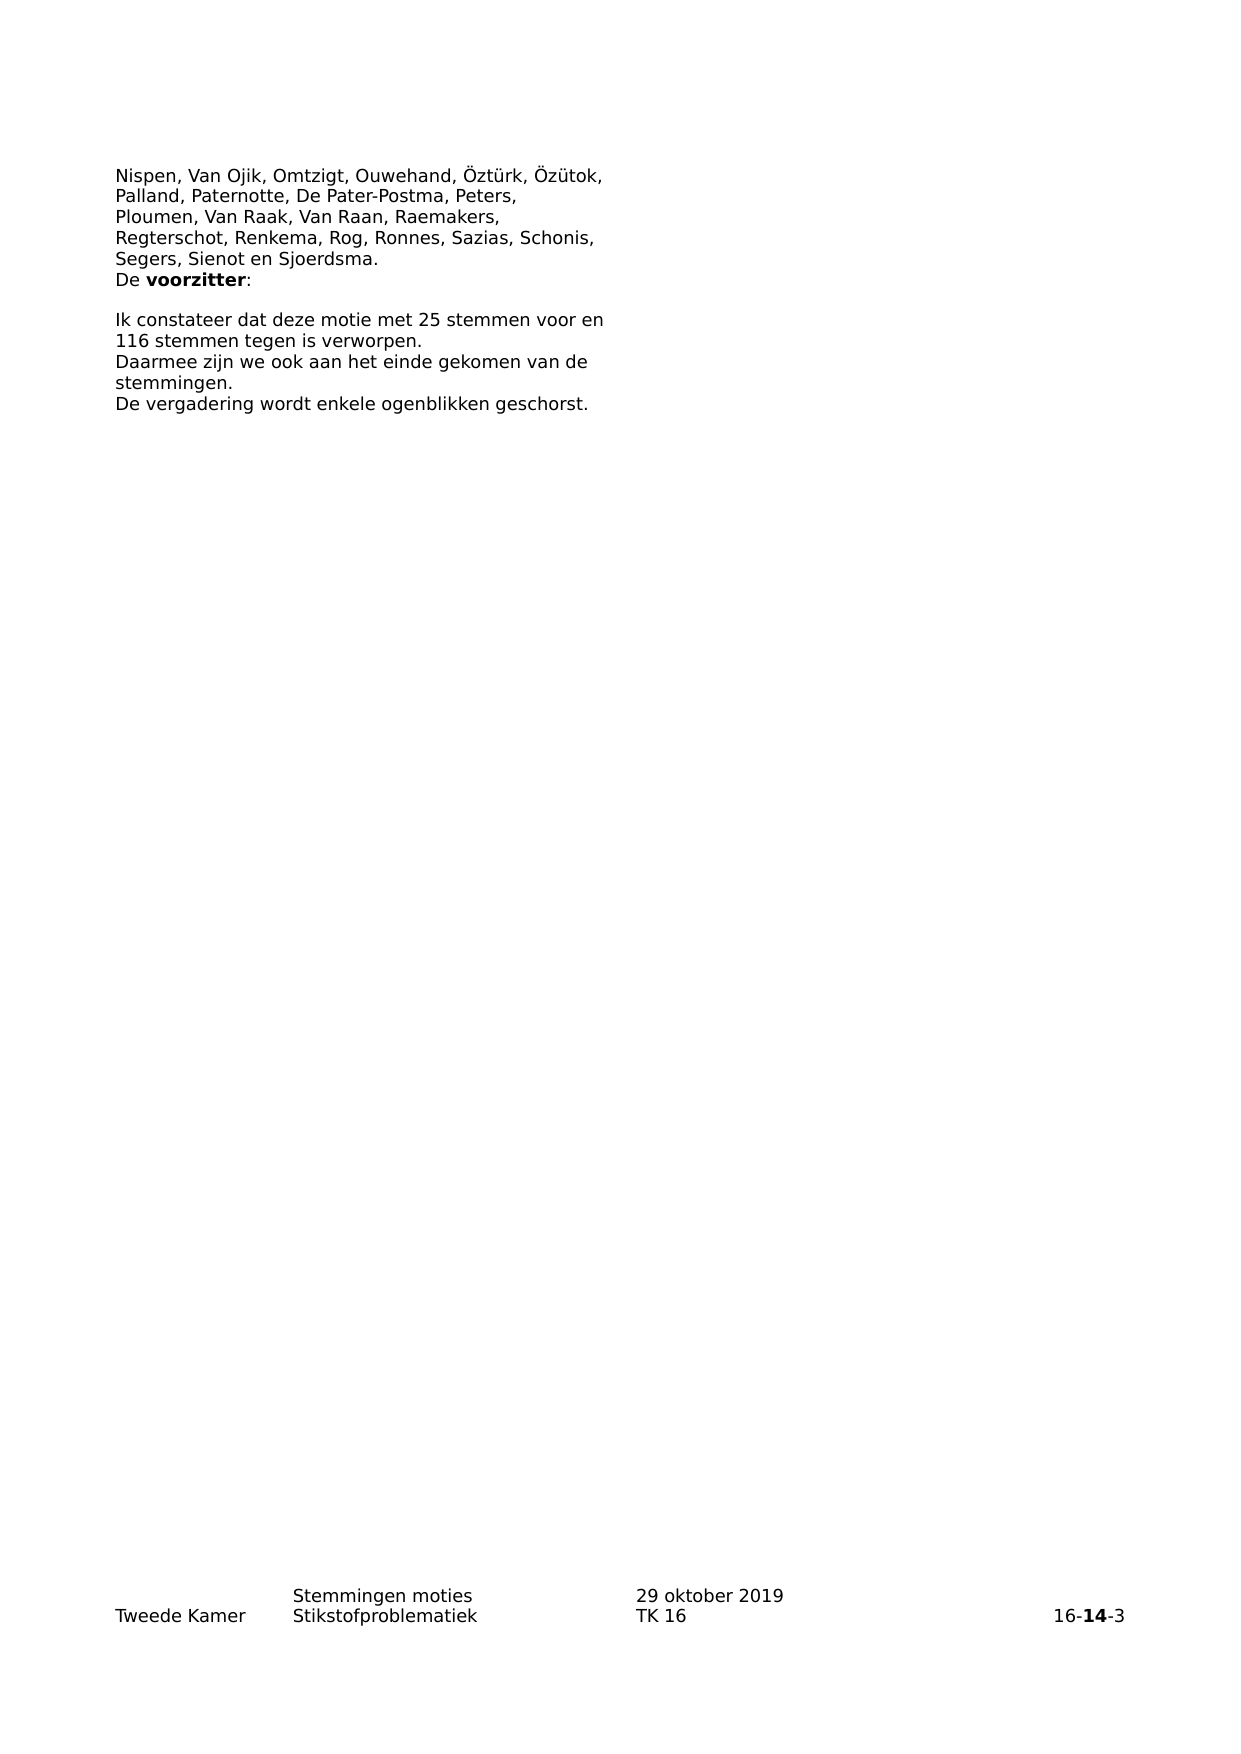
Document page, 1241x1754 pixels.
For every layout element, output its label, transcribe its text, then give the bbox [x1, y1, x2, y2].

text Ik constateer dat deze motie met 25 stemmen voor en 116 stemmen tegen is verworpen. [115, 310, 605, 352]
text De vergadering wordt enkele ogenblikken geschorst. [115, 393, 605, 414]
text Daarmee zijn we ook aan het einde gekomen van de stemmingen. [115, 352, 605, 393]
text De voorzitter: [115, 269, 605, 290]
text Nispen, Van Ojik, Omtzigt, Ouwehand, Öztürk, Özütok, Palland, Paternotte, De Pater-Postma, Peters, Ploumen, Van Raak, Van Raan, Raemakers, Regterschot, Renkema, Rog, Ronnes, Sazias, Schonis, Segers, Sienot en Sjoerdsma. [115, 165, 605, 269]
